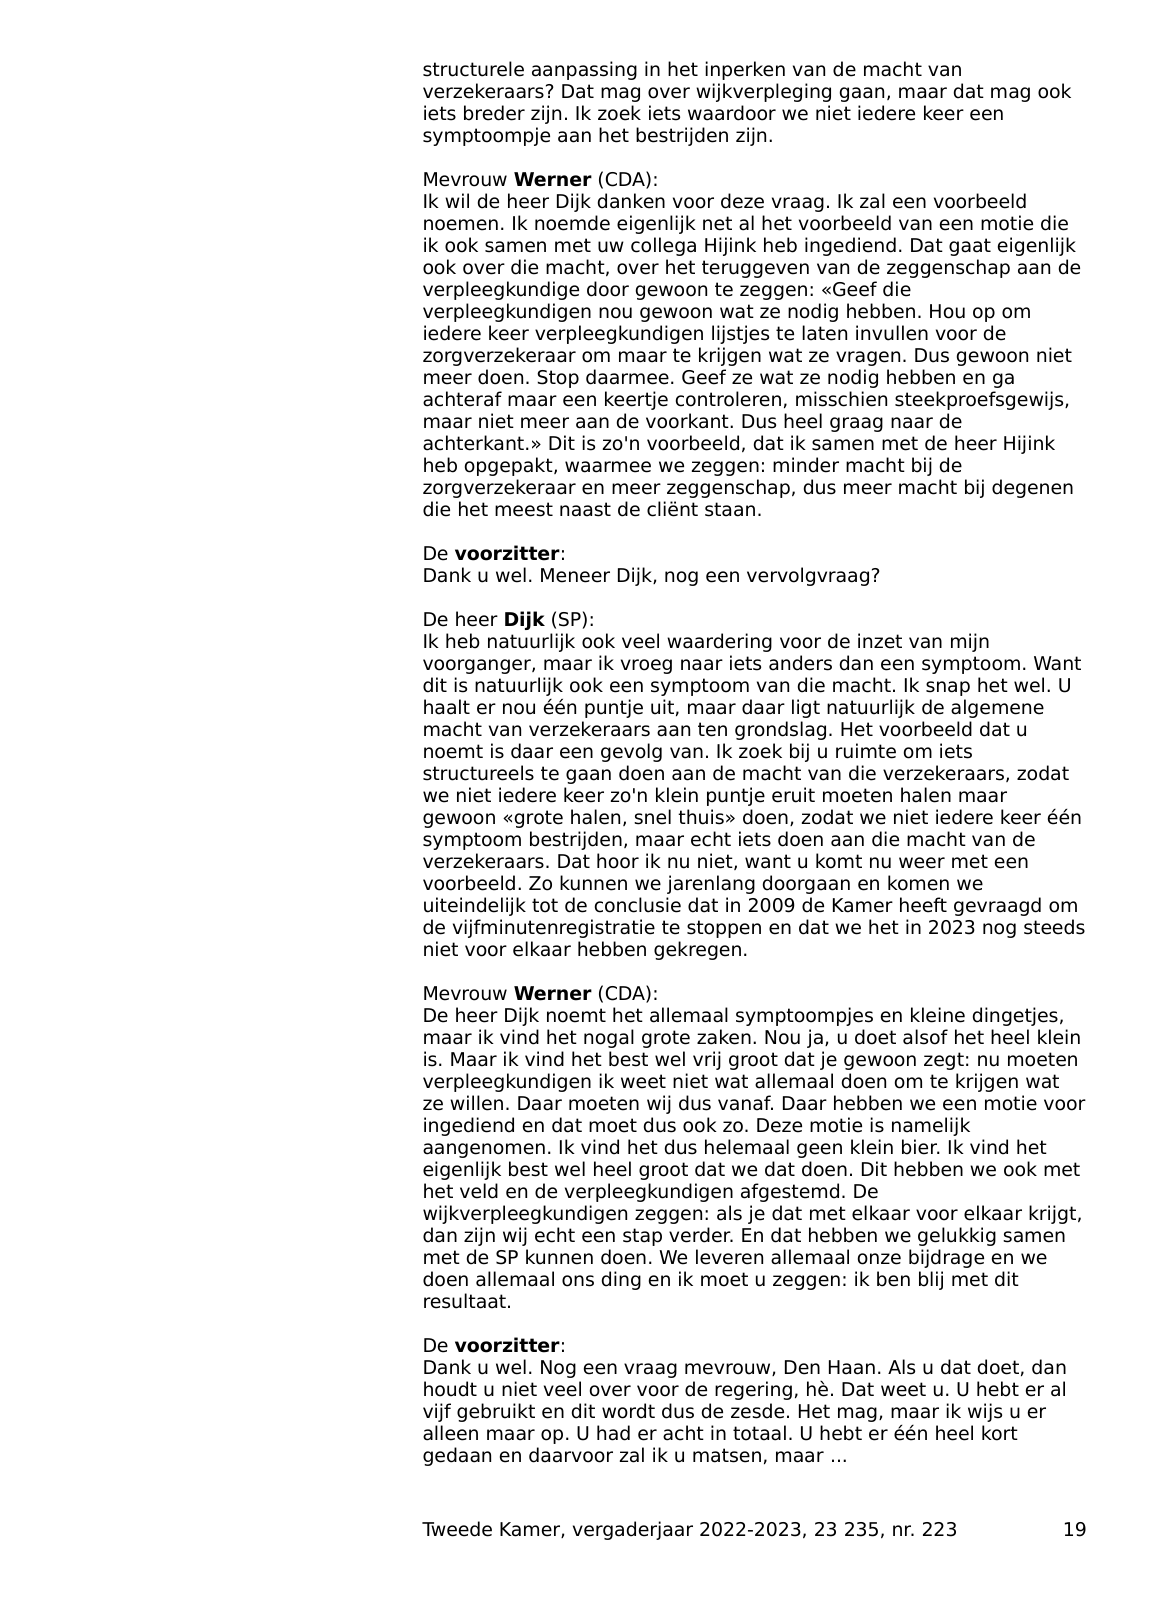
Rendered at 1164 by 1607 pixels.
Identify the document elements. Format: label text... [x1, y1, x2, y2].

text Dank u wel. Meneer Dijk, nog een vervolgvraag? [422, 565, 1087, 587]
text Ik heb natuurlijk ook veel waardering voor de inzet van mijn voorganger, maar ik vroeg naar iets anders dan een symptoom. Want dit is natuurlijk ook een symptoom van die macht. Ik snap het wel. U haalt er nou één puntje uit, maar daar ligt natuurlijk de algemene macht van verzekeraars aan ten grondslag. Het voorbeeld dat u noemt is daar een gevolg van. Ik zoek bij u ruimte om iets structureels te gaan doen aan de macht van die verzekeraars, zodat we niet iedere keer zo'n klein puntje eruit moeten halen maar gewoon «grote halen, snel thuis» doen, zodat we niet iedere keer één symptoom bestrijden, maar echt iets doen aan die macht van de verzekeraars. Dat hoor ik nu niet, want u komt nu weer met een voorbeeld. Zo kunnen we jarenlang doorgaan en komen we uiteindelijk tot de conclusie dat in 2009 de Kamer heeft gevraagd om de vijfminutenregistratie te stoppen en dat we het in 2023 nog steeds niet voor elkaar hebben gekregen. [422, 631, 1087, 961]
text Ik wil de heer Dijk danken voor deze vraag. Ik zal een voorbeeld noemen. Ik noemde eigenlijk net al het voorbeeld van een motie die ik ook samen met uw collega Hijink heb ingediend. Dat gaat eigenlijk ook over die macht, over het teruggeven van de zeggenschap aan de verpleegkundige door gewoon te zeggen: «Geef die verpleegkundigen nou gewoon wat ze nodig hebben. Hou op om iedere keer verpleegkundigen lijstjes te laten invullen voor de zorgverzekeraar om maar te krijgen wat ze vragen. Dus gewoon niet meer doen. Stop daarmee. Geef ze wat ze nodig hebben en ga achteraf maar een keertje controleren, misschien steekproefsgewijs, maar niet meer aan de voorkant. Dus heel graag naar de achterkant.» Dit is zo'n voorbeeld, dat ik samen met de heer Hijink heb opgepakt, waarmee we zeggen: minder macht bij de zorgverzekeraar en meer zeggenschap, dus meer macht bij degenen die het meest naast de cliënt staan. [422, 191, 1087, 521]
text De heer Dijk (SP): [422, 609, 1087, 631]
text De heer Dijk noemt het allemaal symptoompjes en kleine dingetjes, maar ik vind het nogal grote zaken. Nou ja, u doet alsof het heel klein is. Maar ik vind het best wel vrij groot dat je gewoon zegt: nu moeten verpleegkundigen ik weet niet wat allemaal doen om te krijgen wat ze willen. Daar moeten wij dus vanaf. Daar hebben we een motie voor ingediend en dat moet dus ook zo. Deze motie is namelijk aangenomen. Ik vind het dus helemaal geen klein bier. Ik vind het eigenlijk best wel heel groot dat we dat doen. Dit hebben we ook met het veld en de verpleegkundigen afgestemd. De wijkverpleegkundigen zeggen: als je dat met elkaar voor elkaar krijgt, dan zijn wij echt een stap verder. En dat hebben we gelukkig samen met de SP kunnen doen. We leveren allemaal onze bijdrage en we doen allemaal ons ding en ik moet u zeggen: ik ben blij met dit resultaat. [422, 1005, 1087, 1313]
text structurele aanpassing in het inperken van de macht van verzekeraars? Dat mag over wijkverpleging gaan, maar dat mag ook iets breder zijn. Ik zoek iets waardoor we niet iedere keer een symptoompje aan het bestrijden zijn. [422, 59, 1087, 147]
text De voorzitter: [422, 543, 1087, 565]
text De voorzitter: [422, 1335, 1087, 1357]
text Mevrouw Werner (CDA): [422, 983, 1087, 1005]
text Dank u wel. Nog een vraag mevrouw, Den Haan. Als u dat doet, dan houdt u niet veel over voor de regering, hè. Dat weet u. U hebt er al vijf gebruikt en dit wordt dus de zesde. Het mag, maar ik wijs u er alleen maar op. U had er acht in totaal. U hebt er één heel kort gedaan en daarvoor zal ik u matsen, maar ... [422, 1357, 1087, 1467]
text Mevrouw Werner (CDA): [422, 169, 1087, 191]
